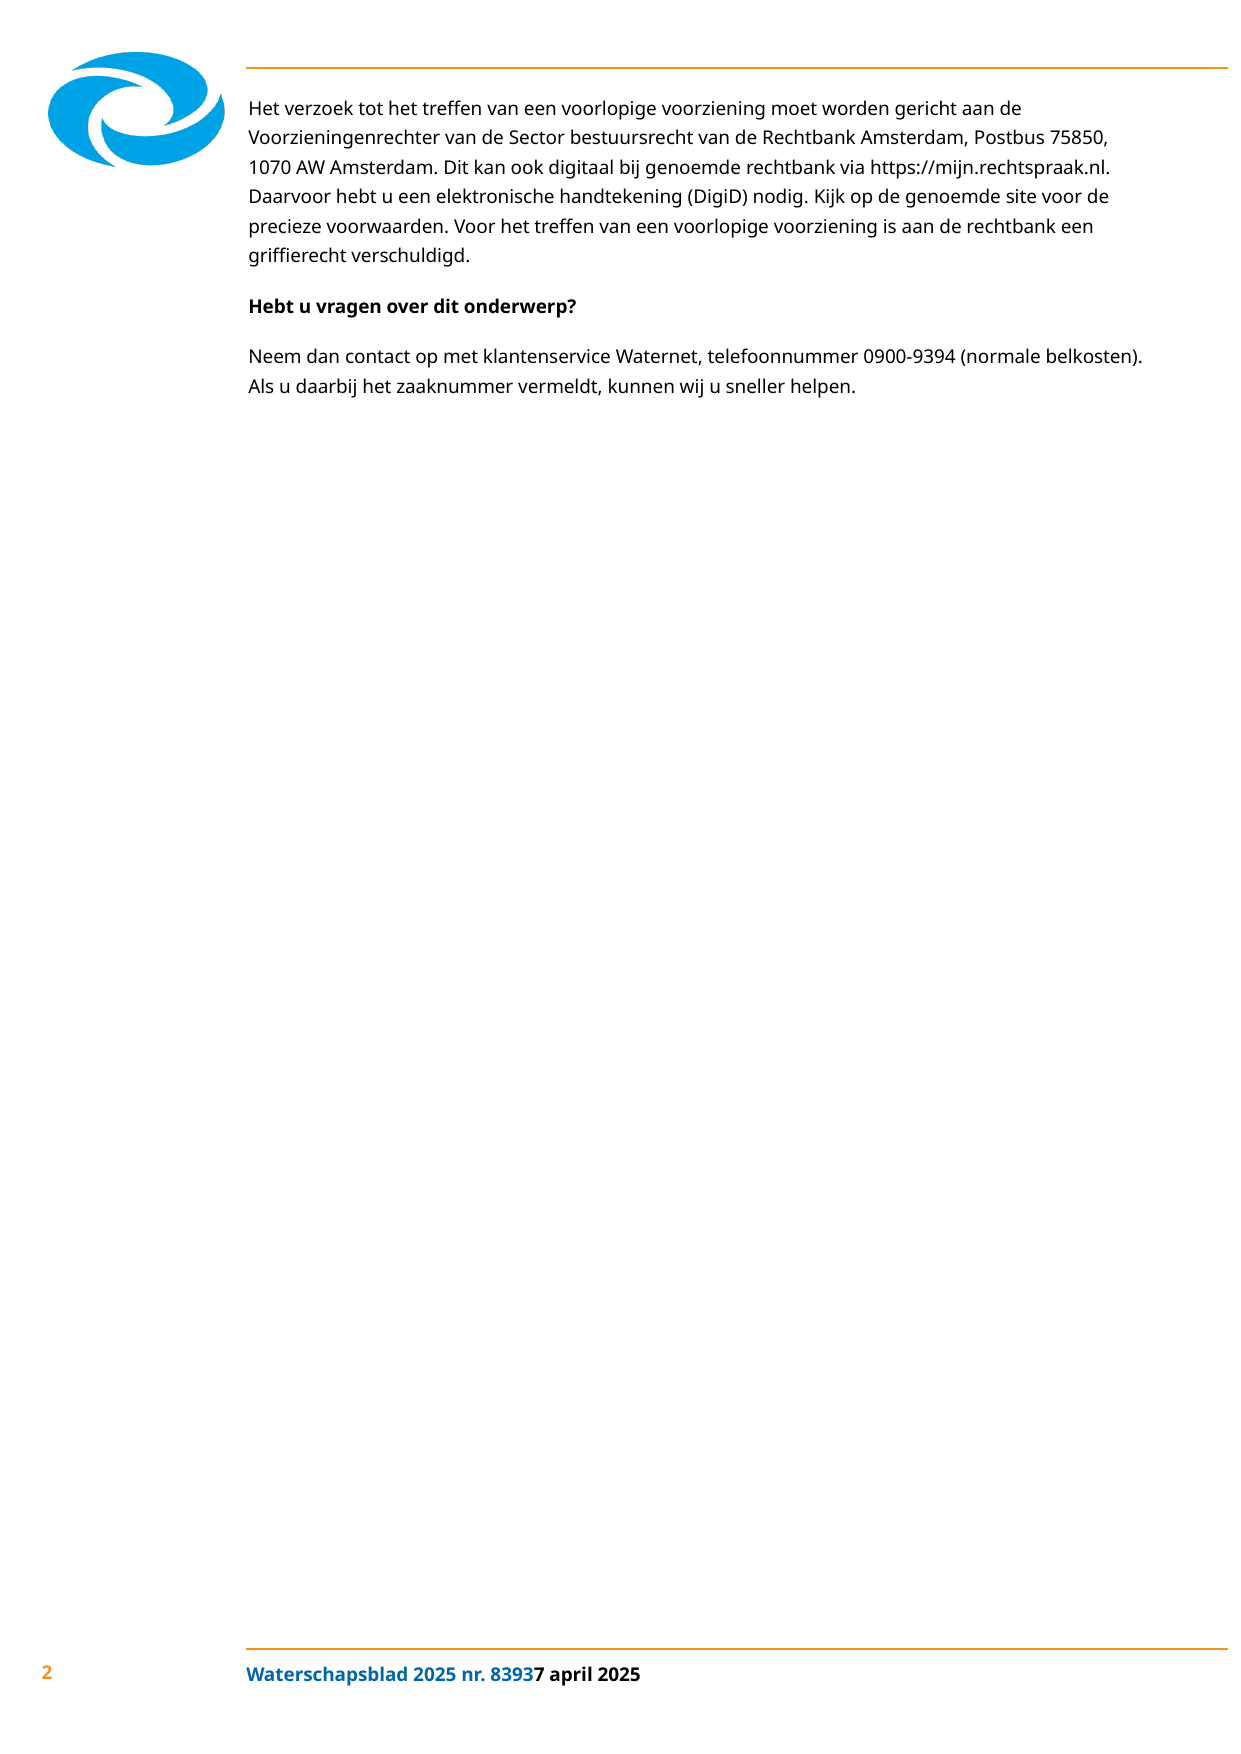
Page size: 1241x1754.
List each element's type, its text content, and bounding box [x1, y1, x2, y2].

picture [41, 47, 231, 172]
text Hebt u vragen over dit onderwerp? [248, 293, 1152, 319]
text Neem dan contact op met klantenservice Waternet, telefoonnummer 0900-9394 (normale belkosten). Als u daarbij het zaaknummer vermeldt, kunnen wij u sneller helpen. [248, 343, 1152, 399]
text Het verzoek tot het treffen van een voorlopige voorziening moet worden gericht aan de Voorzieningenrechter van de Sector bestuursrecht van de Rechtbank Amsterdam, Postbus 75850, 1070 AW Amsterdam. Dit kan ook digitaal bij genoemde rechtbank via https://mijn.rechtspraak.nl. Daarvoor hebt u een elektronische handtekening (DigiD) nodig. Kijk op de genoemde site voor de precieze voorwaarden. Voor het treffen van een voorlopige voorziening is aan de rechtbank een griffierecht verschuldigd. [248, 95, 1152, 268]
